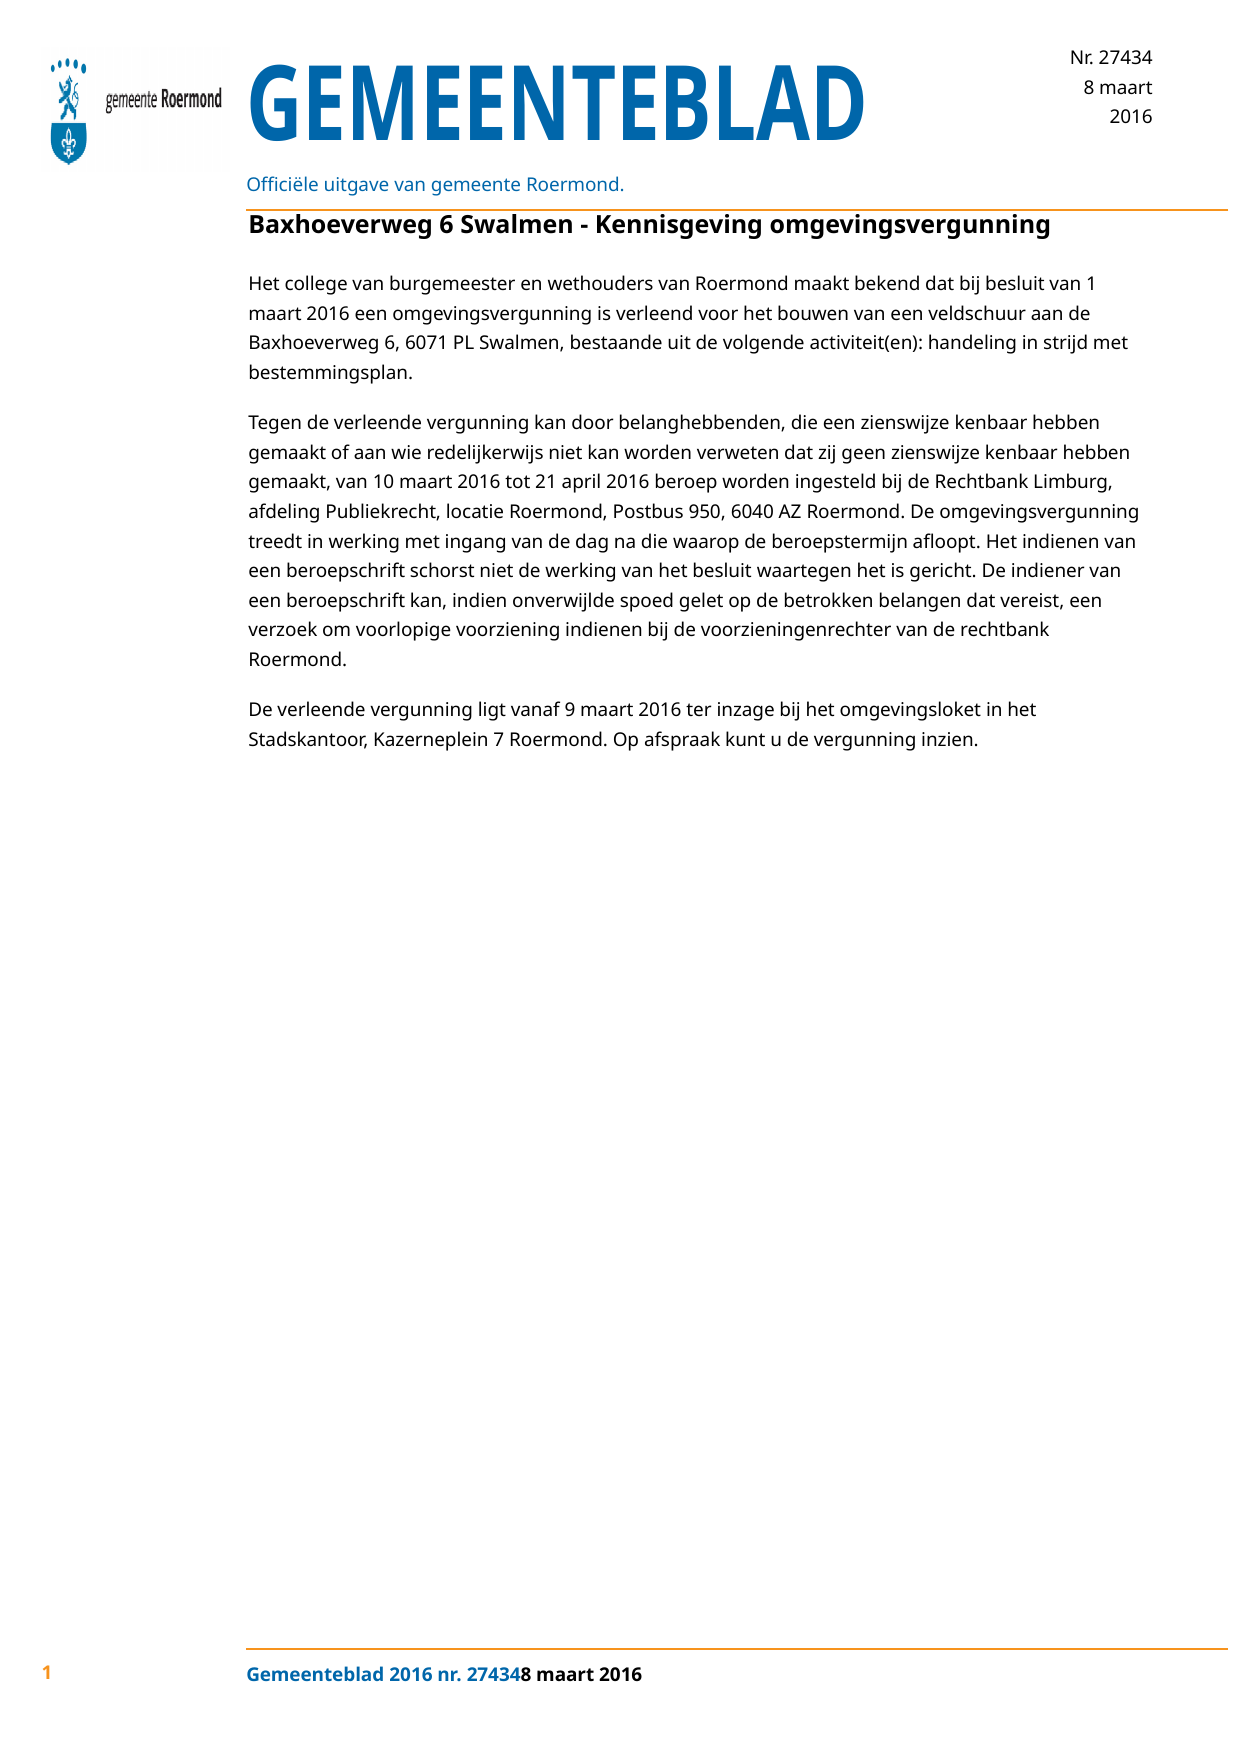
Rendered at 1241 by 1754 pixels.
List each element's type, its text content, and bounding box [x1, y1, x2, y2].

text De verleende vergunning ligt vanaf 9 maart 2016 ter inzage bij het omgevingsloket in het Stadskantoor, Kazerneplein 7 Roermond. Op afspraak kunt u de vergunning inzien. [248, 697, 1152, 752]
text Tegen de verleende vergunning kan door belanghebbenden, die een zienswijze kenbaar hebben gemaakt of aan wie redelijkerwijs niet kan worden verweten dat zij geen zienswijze kenbaar hebben gemaakt, van 10 maart 2016 tot 21 april 2016 beroep worden ingesteld bij de Rechtbank Limburg, afdeling Publiekrecht, locatie Roermond, Postbus 950, 6040 AZ Roermond. De omgevingsvergunning treedt in werking met ingang van de dag na die waarop de beroepstermijn afloopt. Het indienen van een beroepschrift schorst niet de werking van het besluit waartegen het is gericht. De indiener van een beroepschrift kan, indien onverwijlde spoed gelet op de betrokken belangen dat vereist, een verzoek om voorlopige voorziening indienen bij de voorzieningenrechter van de rechtbank Roermond. [248, 409, 1152, 672]
picture [41, 47, 231, 172]
text Het college van burgemeester en wethouders van Roermond maakt bekend dat bij besluit van 1 maart 2016 een omgevingsvergunning is verleend voor het bouwen van een veldschuur aan de Baxhoeverweg 6, 6071 PL Swalmen, bestaande uit de volgende activiteit(en): handeling in strijd met bestemmingsplan. [248, 270, 1152, 385]
text Baxhoeverweg 6 Swalmen - Kennisgeving omgevingsvergunning [248, 211, 1152, 241]
